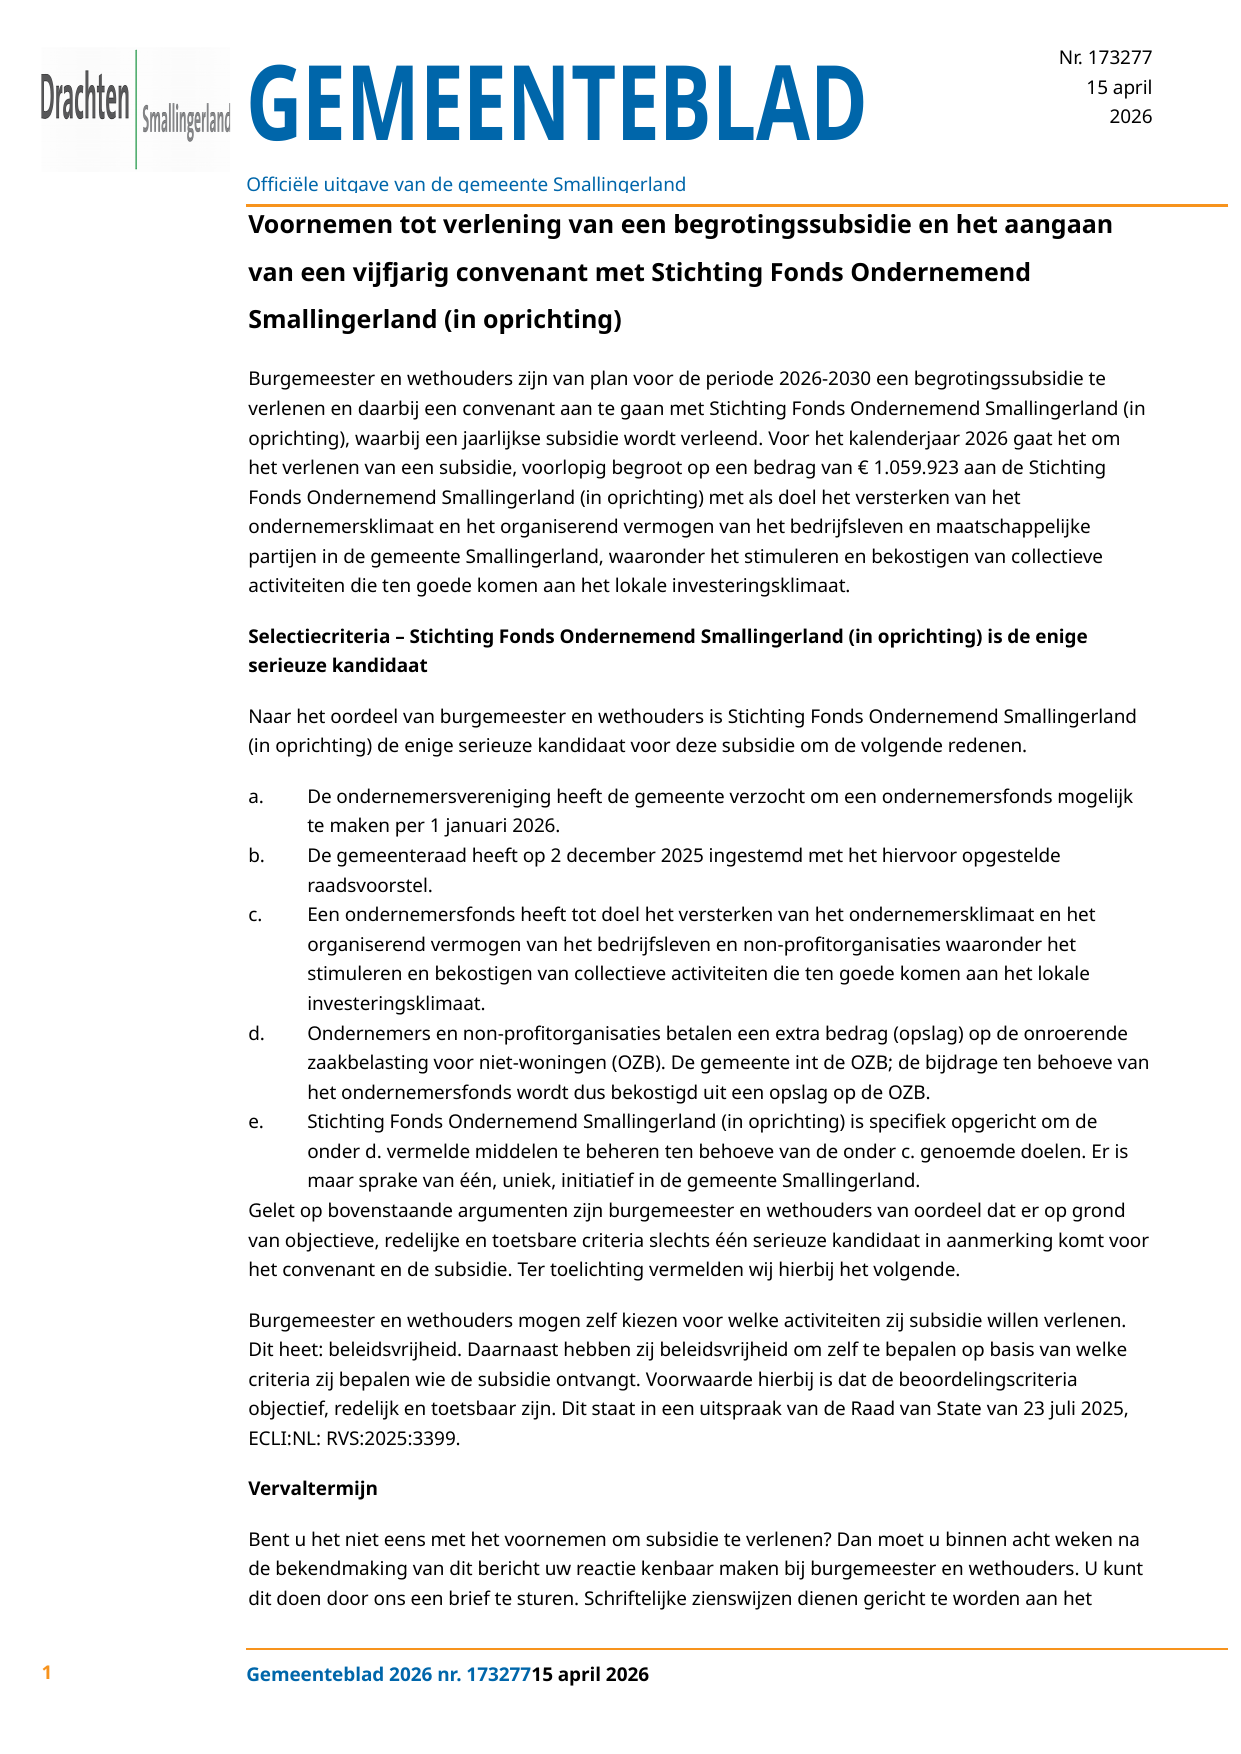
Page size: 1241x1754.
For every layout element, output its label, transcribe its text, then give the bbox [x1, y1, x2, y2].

text Gelet op bovenstaande argumenten zijn burgemeester en wethouders van oordeel dat er op grond van objectieve, redelijke en toetsbare criteria slechts één serieuze kandidaat in aanmerking komt voor het convenant en de subsidie. Ter toelichting vermelden wij hierbij het volgende. [248, 1197, 1152, 1282]
list De ondernemersvereniging heeft de gemeente verzocht om een ondernemersfonds mogelijk te maken per 1 januari 2026. [248, 783, 1152, 838]
list Ondernemers en non-profitorganisaties betalen een extra bedrag (opslag) op de onroerende zaakbelasting voor niet-woningen (OZB). De gemeente int de OZB; de bijdrage ten behoeve van het ondernemersfonds wordt dus bekostigd uit een opslag op de OZB. [248, 1020, 1152, 1104]
text Selectiecriteria – Stichting Fonds Ondernemend Smallingerland (in oprichting) is de enige serieuze kandidaat [248, 623, 1152, 678]
text Bent u het niet eens met het voornemen om subsidie te verlenen? Dan moet u binnen acht weken na de bekendmaking van dit bericht uw reactie kenbaar maken bij burgemeester en wethouders. U kunt dit doen door ons een brief te sturen. Schriftelijke zienswijzen dienen gericht te worden aan het [248, 1526, 1152, 1611]
list Stichting Fonds Ondernemend Smallingerland (in oprichting) is specifiek opgericht om de onder d. vermelde middelen te beheren ten behoeve van de onder c. genoemde doelen. Er is maar sprake van één, uniek, initiatief in de gemeente Smallingerland. [248, 1108, 1152, 1193]
text Naar het oordeel van burgemeester en wethouders is Stichting Fonds Ondernemend Smallingerland (in oprichting) de enige serieuze kandidaat voor deze subsidie om de volgende redenen. [248, 703, 1152, 758]
text Burgemeester en wethouders zijn van plan voor de periode 2026-2030 een begrotingssubsidie te verlenen en daarbij een convenant aan te gaan met Stichting Fonds Ondernemend Smallingerland (in oprichting), waarbij een jaarlijkse subsidie wordt verleend. Voor het kalenderjaar 2026 gaat het om het verlenen van een subsidie, voorlopig begroot op een bedrag van € 1.059.923 aan de Stichting Fonds Ondernemend Smallingerland (in oprichting) met als doel het versterken van het ondernemersklimaat en het organiserend vermogen van het bedrijfsleven en maatschappelijke partijen in de gemeente Smallingerland, waaronder het stimuleren en bekostigen van collectieve activiteiten die ten goede komen aan het lokale investeringsklimaat. [248, 366, 1152, 598]
list Een ondernemersfonds heeft tot doel het versterken van het ondernemersklimaat en het organiserend vermogen van het bedrijfsleven en non-profitorganisaties waaronder het stimuleren en bekostigen van collectieve activiteiten die ten goede komen aan het lokale investeringsklimaat. [248, 901, 1152, 1016]
text Burgemeester en wethouders mogen zelf kiezen voor welke activiteiten zij subsidie willen verlenen. Dit heet: beleidsvrijheid. Daarnaast hebben zij beleidsvrijheid om zelf te bepalen op basis van welke criteria zij bepalen wie de subsidie ontvangt. Voorwaarde hierbij is dat de beoordelingscriteria objectief, redelijk en toetsbaar zijn. Dit staat in een uitspraak van de Raad van State van 23 juli 2025, ECLI:NL: RVS:2025:3399. [248, 1307, 1152, 1451]
text Vervaltermijn [248, 1476, 1152, 1501]
picture [41, 47, 231, 172]
text Voornemen tot verlening van een begrotingssubsidie en het aangaan van een vijfjarig convenant met Stichting Fonds Ondernemend Smallingerland (in oprichting) [248, 207, 1152, 336]
list De gemeenteraad heeft op 2 december 2025 ingestemd met het hiervoor opgestelde raadsvoorstel. [248, 842, 1152, 897]
